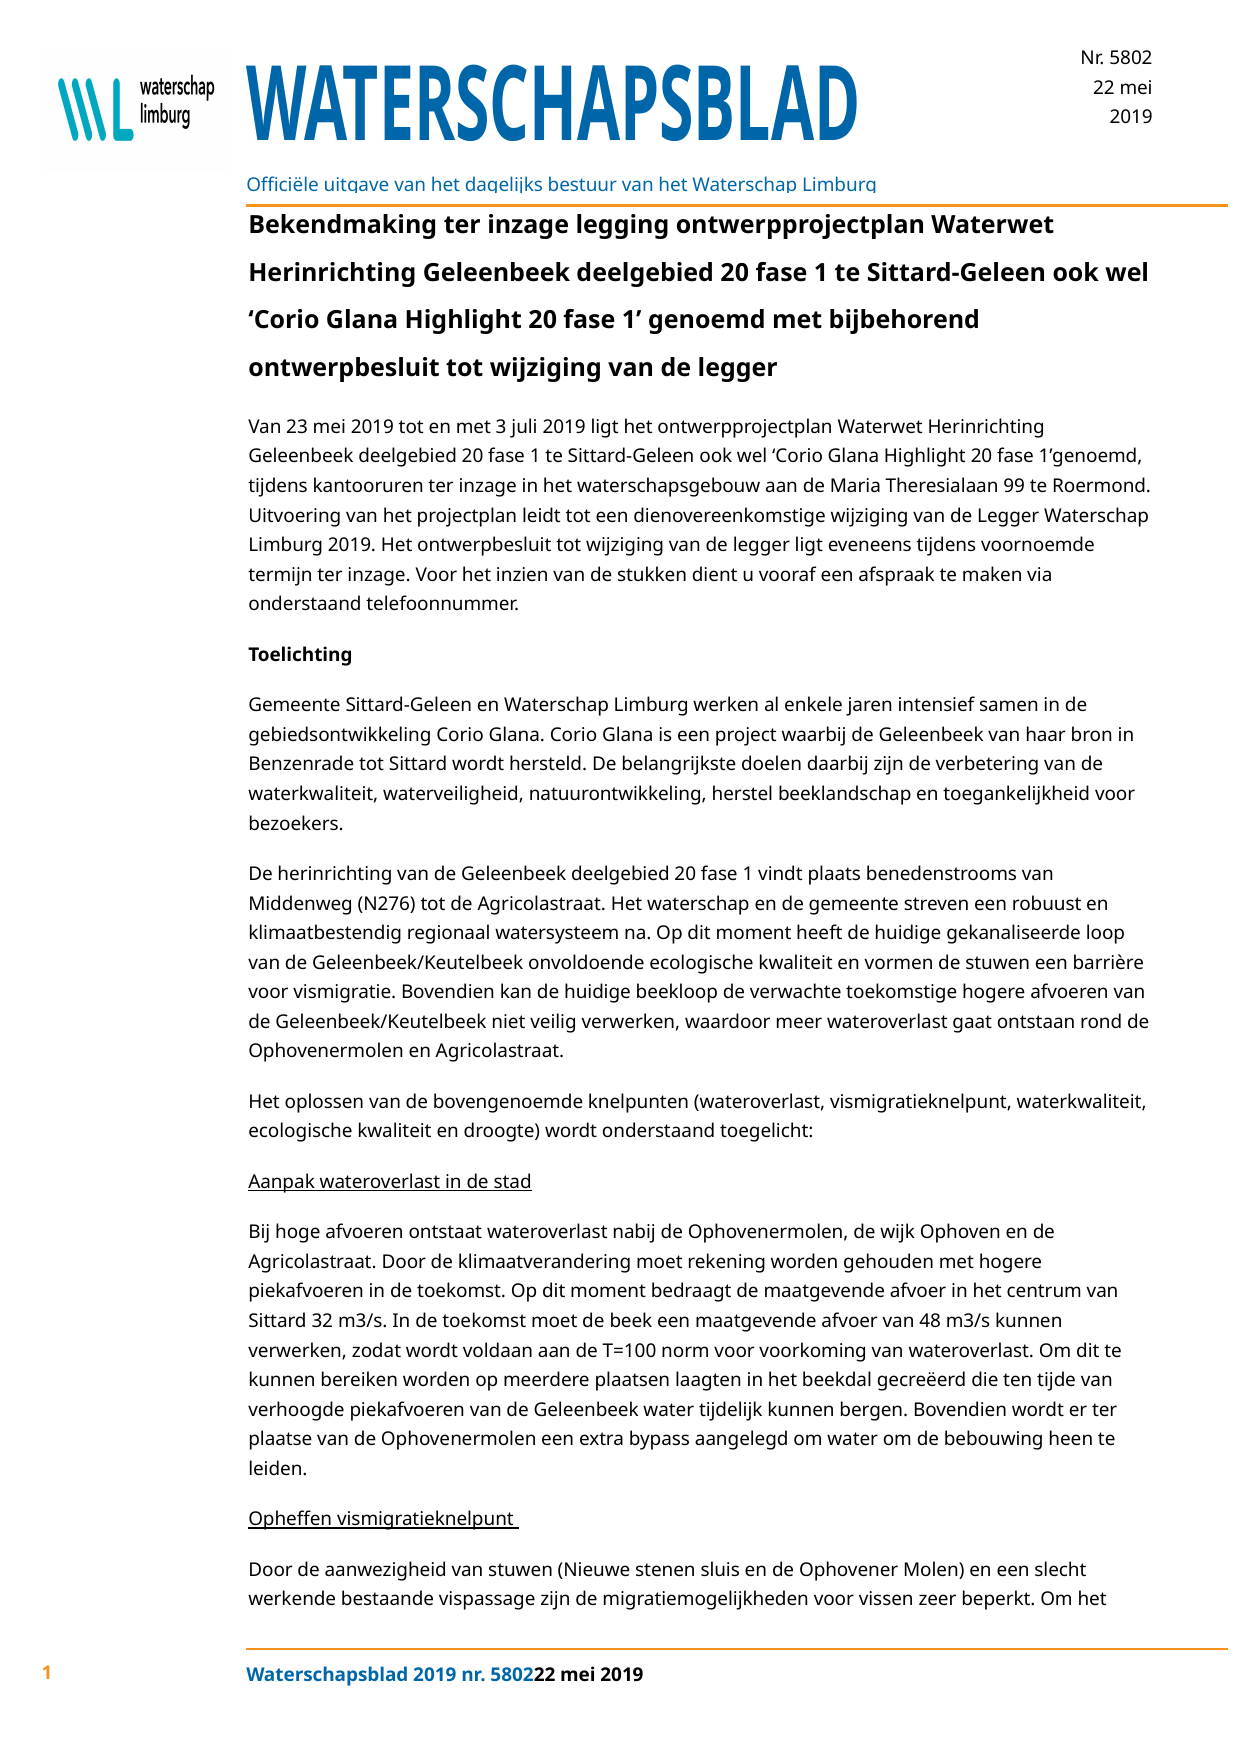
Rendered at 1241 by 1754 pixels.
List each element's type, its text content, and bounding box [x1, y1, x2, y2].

text Bekendmaking ter inzage legging ontwerpprojectplan Waterwet Herinrichting Geleenbeek deelgebied 20 fase 1 te Sittard-Geleen ook wel ‘Corio Glana Highlight 20 fase 1’ genoemd met bijbehorend ontwerpbesluit tot wijziging van de legger [248, 207, 1152, 384]
text Het oplossen van de bovengenoemde knelpunten (wateroverlast, vismigratieknelpunt, waterkwaliteit, ecologische kwaliteit en droogte) wordt onderstaand toegelicht: [248, 1088, 1152, 1143]
text Door de aanwezigheid van stuwen (Nieuwe stenen sluis en de Ophovener Molen) en een slecht werkende bestaande vispassage zijn de migratiemogelijkheden voor vissen zeer beperkt. Om het [248, 1556, 1152, 1611]
text Bij hoge afvoeren ontstaat wateroverlast nabij de Ophovenermolen, de wijk Ophoven en de Agricolastraat. Door de klimaatverandering moet rekening worden gehouden met hogere piekafvoeren in de toekomst. Op dit moment bedraagt de maatgevende afvoer in het centrum van Sittard 32 m3/s. In de toekomst moet de beek een maatgevende afvoer van 48 m3/s kunnen verwerken, zodat wordt voldaan aan de T=100 norm voor voorkoming van wateroverlast. Om dit te kunnen bereiken worden op meerdere plaatsen laagten in het beekdal gecreëerd die ten tijde van verhoogde piekafvoeren van de Geleenbeek water tijdelijk kunnen bergen. Bovendien wordt er ter plaatse van de Ophovenermolen een extra bypass aangelegd om water om de bebouwing heen te leiden. [248, 1218, 1152, 1481]
text Gemeente Sittard-Geleen en Waterschap Limburg werken al enkele jaren intensief samen in de gebiedsontwikkeling Corio Glana. Corio Glana is een project waarbij de Geleenbeek van haar bron in Benzenrade tot Sittard wordt hersteld. De belangrijkste doelen daarbij zijn de verbetering van de waterkwaliteit, waterveiligheid, natuurontwikkeling, herstel beeklandschap en toegankelijkheid voor bezoekers. [248, 691, 1152, 836]
picture [41, 47, 231, 172]
text Van 23 mei 2019 tot en met 3 juli 2019 ligt het ontwerpprojectplan Waterwet Herinrichting Geleenbeek deelgebied 20 fase 1 te Sittard-Geleen ook wel ‘Corio Glana Highlight 20 fase 1’genoemd, tijdens kantooruren ter inzage in het waterschapsgebouw aan de Maria Theresialaan 99 te Roermond. Uitvoering van het projectplan leidt tot een dienovereenkomstige wijziging van de Legger Waterschap Limburg 2019. Het ontwerpbesluit tot wijziging van de legger ligt eveneens tijdens voornoemde termijn ter inzage. Voor het inzien van de stukken dient u vooraf een afspraak te maken via onderstaand telefoonnummer. [248, 413, 1152, 616]
text Opheffen vismigratieknelpunt [248, 1506, 1152, 1531]
text De herinrichting van de Geleenbeek deelgebied 20 fase 1 vindt plaats benedenstrooms van Middenweg (N276) tot de Agricolastraat. Het waterschap en de gemeente streven een robuust en klimaatbestendig regionaal watersysteem na. Op dit moment heeft de huidige gekanaliseerde loop van de Geleenbeek/Keutelbeek onvoldoende ecologische kwaliteit en vormen de stuwen een barrière voor vismigratie. Bovendien kan de huidige beekloop de verwachte toekomstige hogere afvoeren van de Geleenbeek/Keutelbeek niet veilig verwerken, waardoor meer wateroverlast gaat ontstaan rond de Ophovenermolen en Agricolastraat. [248, 860, 1152, 1063]
text Aanpak wateroverlast in de stad [248, 1168, 1152, 1194]
text Toelichting [248, 641, 1152, 667]
